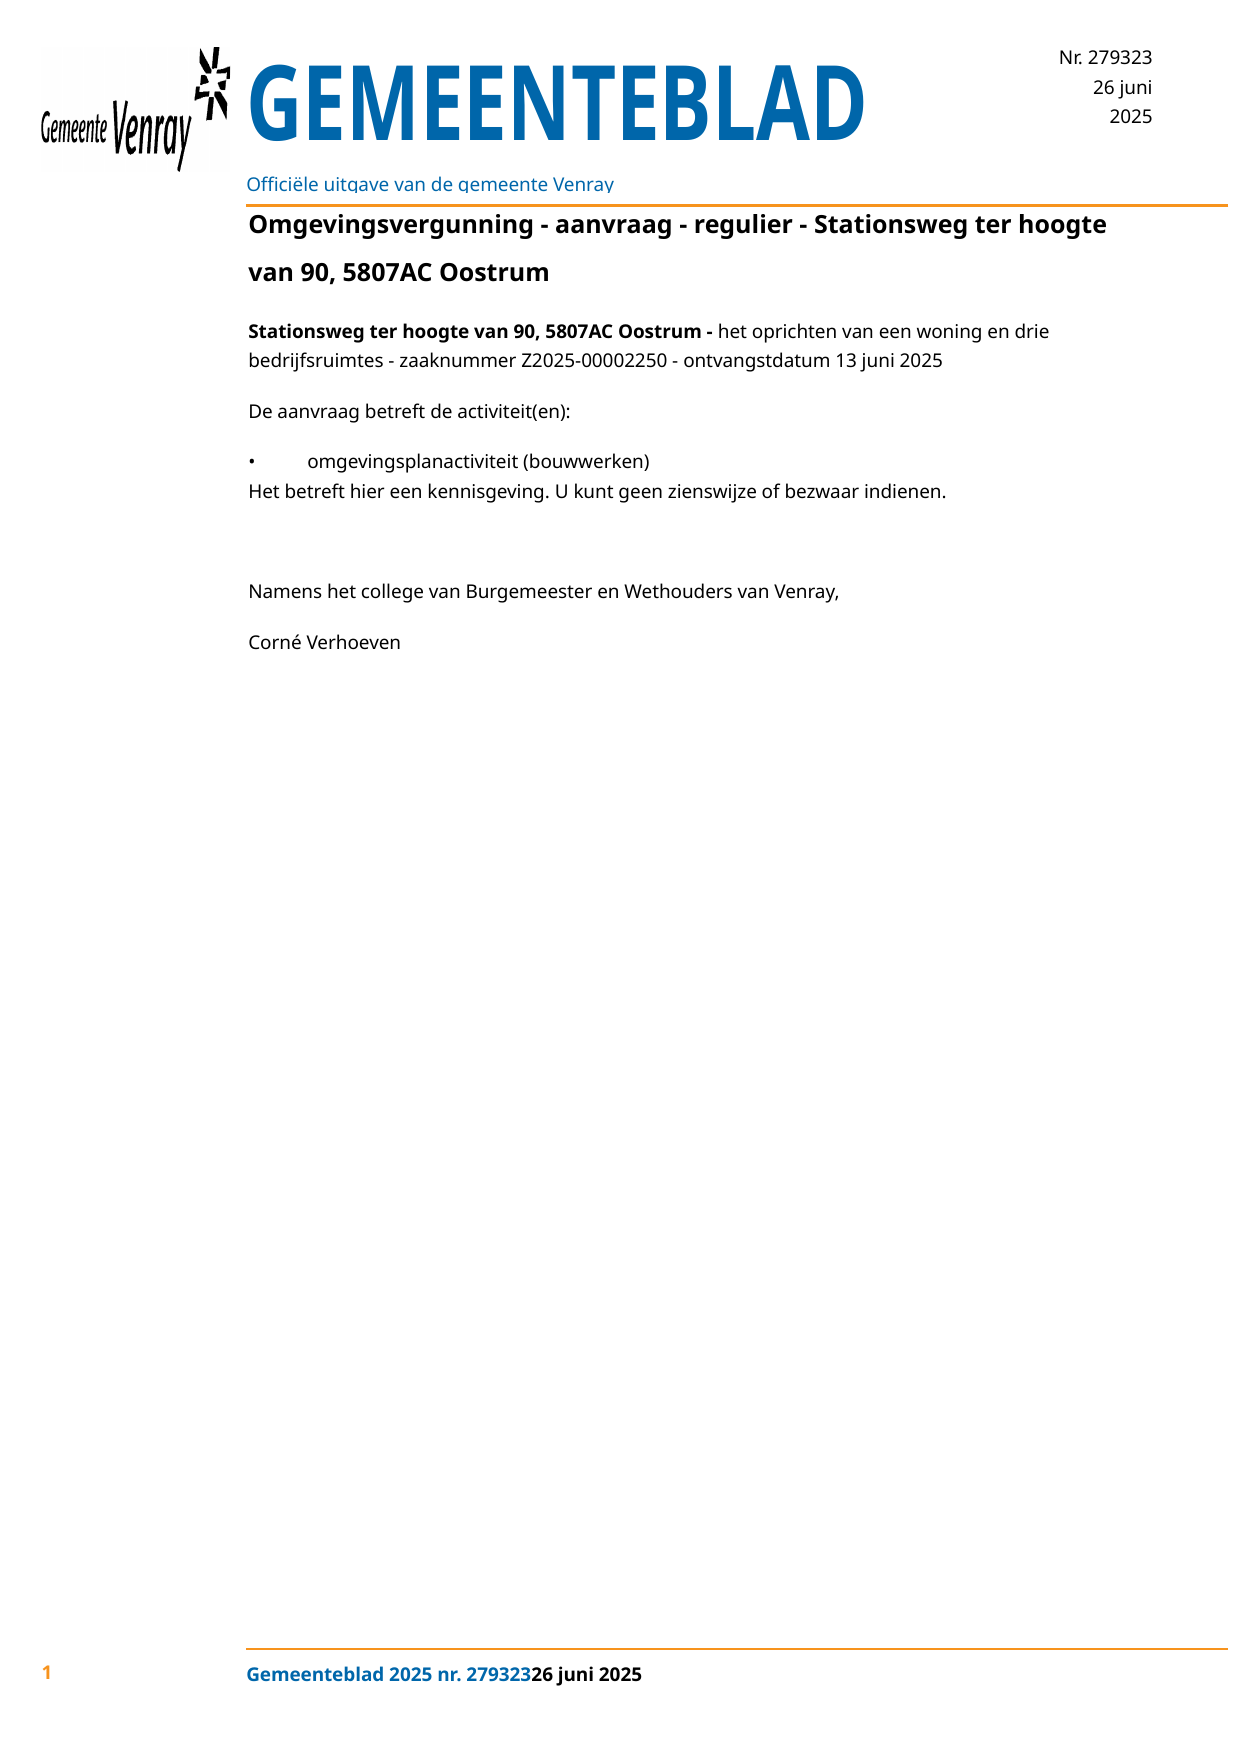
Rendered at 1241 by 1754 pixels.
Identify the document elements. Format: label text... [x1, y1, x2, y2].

picture [41, 47, 231, 172]
text Corné Verhoeven [248, 629, 1152, 655]
text Het betreft hier een kennisgeving. U kunt geen zienswijze of bezwaar indienen. [248, 478, 1152, 504]
text De aanvraag betreft de activiteit(en): [248, 398, 1152, 424]
text Omgevingsvergunning - aanvraag - regulier - Stationsweg ter hoogte van 90, 5807AC Oostrum [248, 207, 1152, 288]
list omgevingsplanactiviteit (bouwwerken) [248, 448, 1152, 474]
text Namens het college van Burgemeester en Wethouders van Venray, [248, 579, 1152, 604]
text Stationsweg ter hoogte van 90, 5807AC Oostrum - het oprichten van een woning en drie bedrijfsruimtes - zaaknummer Z2025-00002250 - ontvangstdatum 13 juni 2025 [248, 318, 1152, 373]
